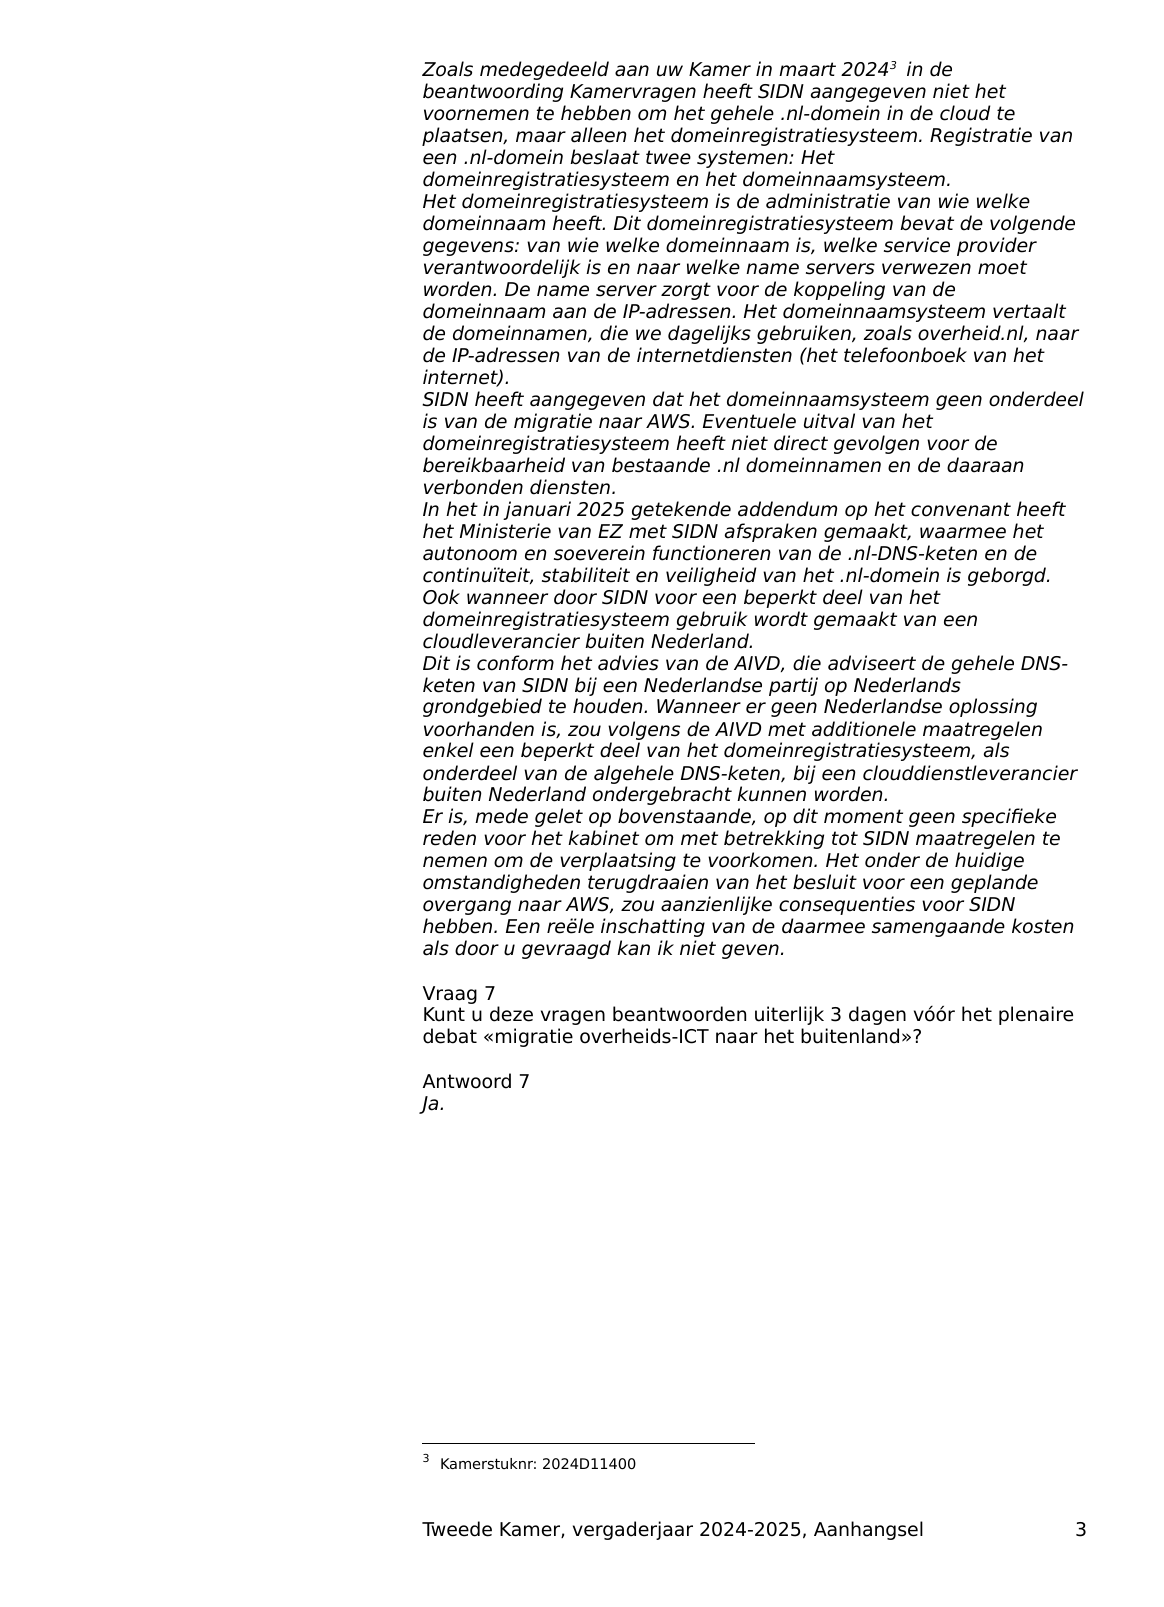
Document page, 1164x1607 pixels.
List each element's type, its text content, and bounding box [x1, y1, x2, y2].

text In het in januari 2025 getekende addendum op het convenant heeft het Ministerie van EZ met SIDN afspraken gemaakt, waarmee het autonoom en soeverein functioneren van de .nl-DNS-keten en de continuïteit, stabiliteit en veiligheid van het .nl-domein is geborgd. Ook wanneer door SIDN voor een beperkt deel van het domeinregistratiesysteem gebruik wordt gemaakt van een cloudleverancier buiten Nederland. [422, 499, 1087, 652]
text Kamerstuknr: 2024D11400 [422, 1452, 1087, 1474]
text Vraag 7 [422, 982, 1087, 1004]
text Er is, mede gelet op bovenstaande, op dit moment geen specifieke reden voor het kabinet om met betrekking tot SIDN maatregelen te nemen om de verplaatsing te voorkomen. Het onder de huidige omstandigheden terugdraaien van het besluit voor een geplande overgang naar AWS, zou aanzienlijke consequenties voor SIDN hebben. Een reële inschatting van de daarmee samengaande kosten als door u gevraagd kan ik niet geven. [422, 806, 1087, 960]
text Zoals medegedeeld aan uw Kamer in maart 2024 in de beantwoording Kamervragen heeft SIDN aangegeven niet het voornemen te hebben om het gehele .nl-domein in de cloud te plaatsen, maar alleen het domeinregistratiesysteem. Registratie van een .nl-domein beslaat twee systemen: Het domeinregistratiesysteem en het domeinnaamsysteem. [422, 59, 1087, 191]
text Dit is conform het advies van de AIVD, die adviseert de gehele DNS-keten van SIDN bij een Nederlandse partij op Nederlands grondgebied te houden. Wanneer er geen Nederlandse oplossing voorhanden is, zou volgens de AIVD met additionele maatregelen enkel een beperkt deel van het domeinregistratiesysteem, als onderdeel van de algehele DNS-keten, bij een clouddienstleverancier buiten Nederland ondergebracht kunnen worden. [422, 652, 1087, 806]
text Antwoord 7 [422, 1071, 1087, 1092]
text SIDN heeft aangegeven dat het domeinnaamsysteem geen onderdeel is van de migratie naar AWS. Eventuele uitval van het domeinregistratiesysteem heeft niet direct gevolgen voor de bereikbaarheid van bestaande .nl domeinnamen en de daaraan verbonden diensten. [422, 389, 1087, 499]
text Het domeinregistratiesysteem is de administratie van wie welke domeinnaam heeft. Dit domeinregistratiesysteem bevat de volgende gegevens: van wie welke domeinnaam is, welke service provider verantwoordelijk is en naar welke name servers verwezen moet worden. De name server zorgt voor de koppeling van de domeinnaam aan de IP-adressen. Het domeinnaamsysteem vertaalt de domeinnamen, die we dagelijks gebruiken, zoals overheid.nl, naar de IP-adressen van de internetdiensten (het telefoonboek van het internet). [422, 191, 1087, 389]
text Ja. [422, 1092, 1087, 1114]
text Kunt u deze vragen beantwoorden uiterlijk 3 dagen vóór het plenaire debat «migratie overheids-ICT naar het buitenland»? [422, 1004, 1087, 1048]
